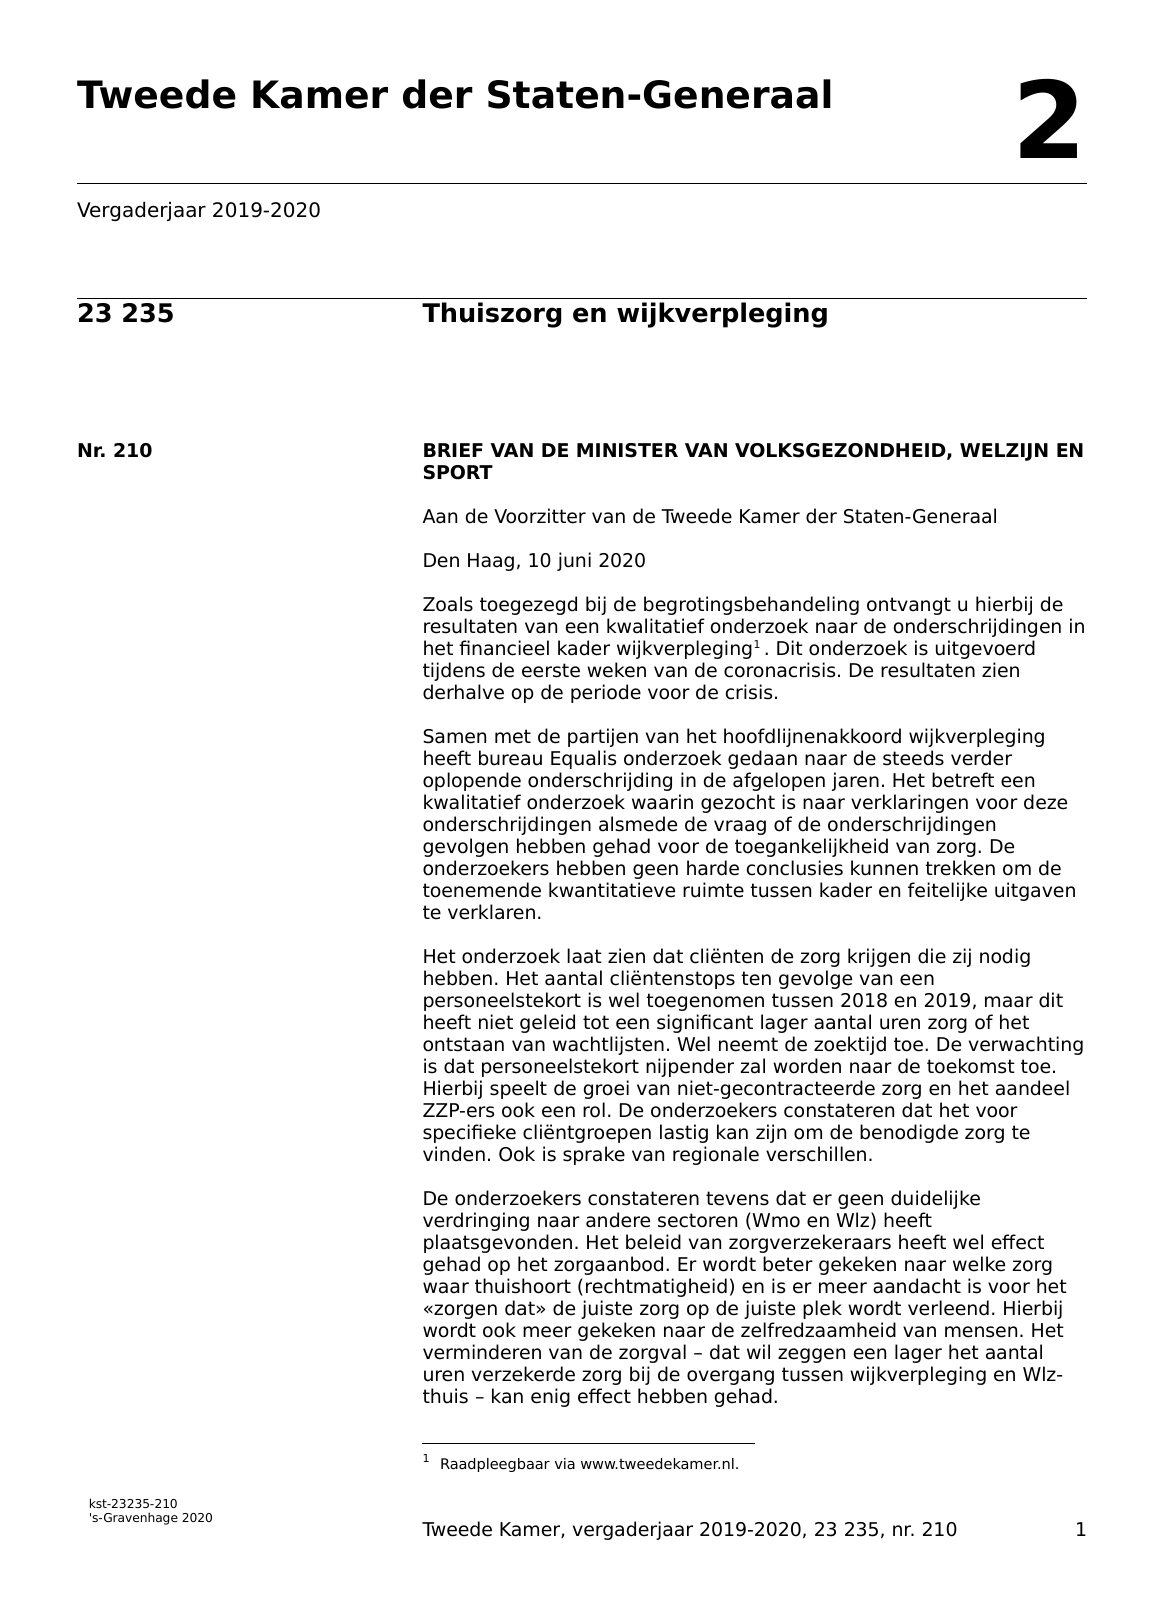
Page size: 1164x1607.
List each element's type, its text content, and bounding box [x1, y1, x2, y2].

text Den Haag, 10 juni 2020 [422, 550, 1087, 572]
text Aan de Voorzitter van de Tweede Kamer der Staten-Generaal [422, 506, 1087, 528]
text kst-23235-210 [88, 1497, 323, 1511]
table_cell Vergaderjaar 2019-2020 [77, 184, 1087, 298]
subtitle 23 235 Thuiszorg en wijkverpleging [77, 299, 1087, 329]
text Zoals toegezegd bij de begrotingsbehandeling ontvangt u hierbij de resultaten van een kwalitatief onderzoek naar de onderschrijdingen in het financieel kader wijkverpleging. Dit onderzoek is uitgevoerd tijdens de eerste weken van de coronacrisis. De resultaten zien derhalve op de periode voor de crisis. [422, 594, 1087, 704]
text Samen met de partijen van het hoofdlijnenakkoord wijkverpleging heeft bureau Equalis onderzoek gedaan naar de steeds verder oplopende onderschrijding in de afgelopen jaren. Het betreft een kwalitatief onderzoek waarin gezocht is naar verklaringen voor deze onderschrijdingen alsmede de vraag of de onderschrijdingen gevolgen hebben gehad voor de toegankelijkheid van zorg. De onderzoekers hebben geen harde conclusies kunnen trekken om de toenemende kwantitatieve ruimte tussen kader en feitelijke uitgaven te verklaren. [422, 726, 1087, 924]
text Raadpleegbaar via www.tweedekamer.nl. [422, 1452, 1087, 1474]
table_header 2 [886, 59, 1087, 183]
subtitle Nr. 210 BRIEF VAN DE MINISTER VAN VOLKSGEZONDHEID, WELZIJN EN SPORT [77, 440, 1087, 484]
text Het onderzoek laat zien dat cliënten de zorg krijgen die zij nodig hebben. Het aantal cliëntenstops ten gevolge van een personeelstekort is wel toegenomen tussen 2018 en 2019, maar dit heeft niet geleid tot een significant lager aantal uren zorg of het ontstaan van wachtlijsten. Wel neemt de zoektijd toe. De verwachting is dat personeelstekort nijpender zal worden naar de toekomst toe. Hierbij speelt de groei van niet-gecontracteerde zorg en het aandeel ZZP-ers ook een rol. De onderzoekers constateren dat het voor specifieke cliëntgroepen lastig kan zijn om de benodigde zorg te vinden. Ook is sprake van regionale verschillen. [422, 946, 1087, 1166]
table_header Tweede Kamer der Staten-Generaal [77, 59, 886, 183]
text 's-Gravenhage 2020 [88, 1511, 323, 1525]
text De onderzoekers constateren tevens dat er geen duidelijke verdringing naar andere sectoren (Wmo en Wlz) heeft plaatsgevonden. Het beleid van zorgverzekeraars heeft wel effect gehad op het zorgaanbod. Er wordt beter gekeken naar welke zorg waar thuishoort (rechtmatigheid) en is er meer aandacht is voor het «zorgen dat» de juiste zorg op de juiste plek wordt verleend. Hierbij wordt ook meer gekeken naar de zelfredzaamheid van mensen. Het verminderen van de zorgval – dat wil zeggen een lager het aantal uren verzekerde zorg bij de overgang tussen wijkverpleging en Wlz-thuis – kan enig effect hebben gehad. [422, 1188, 1087, 1408]
